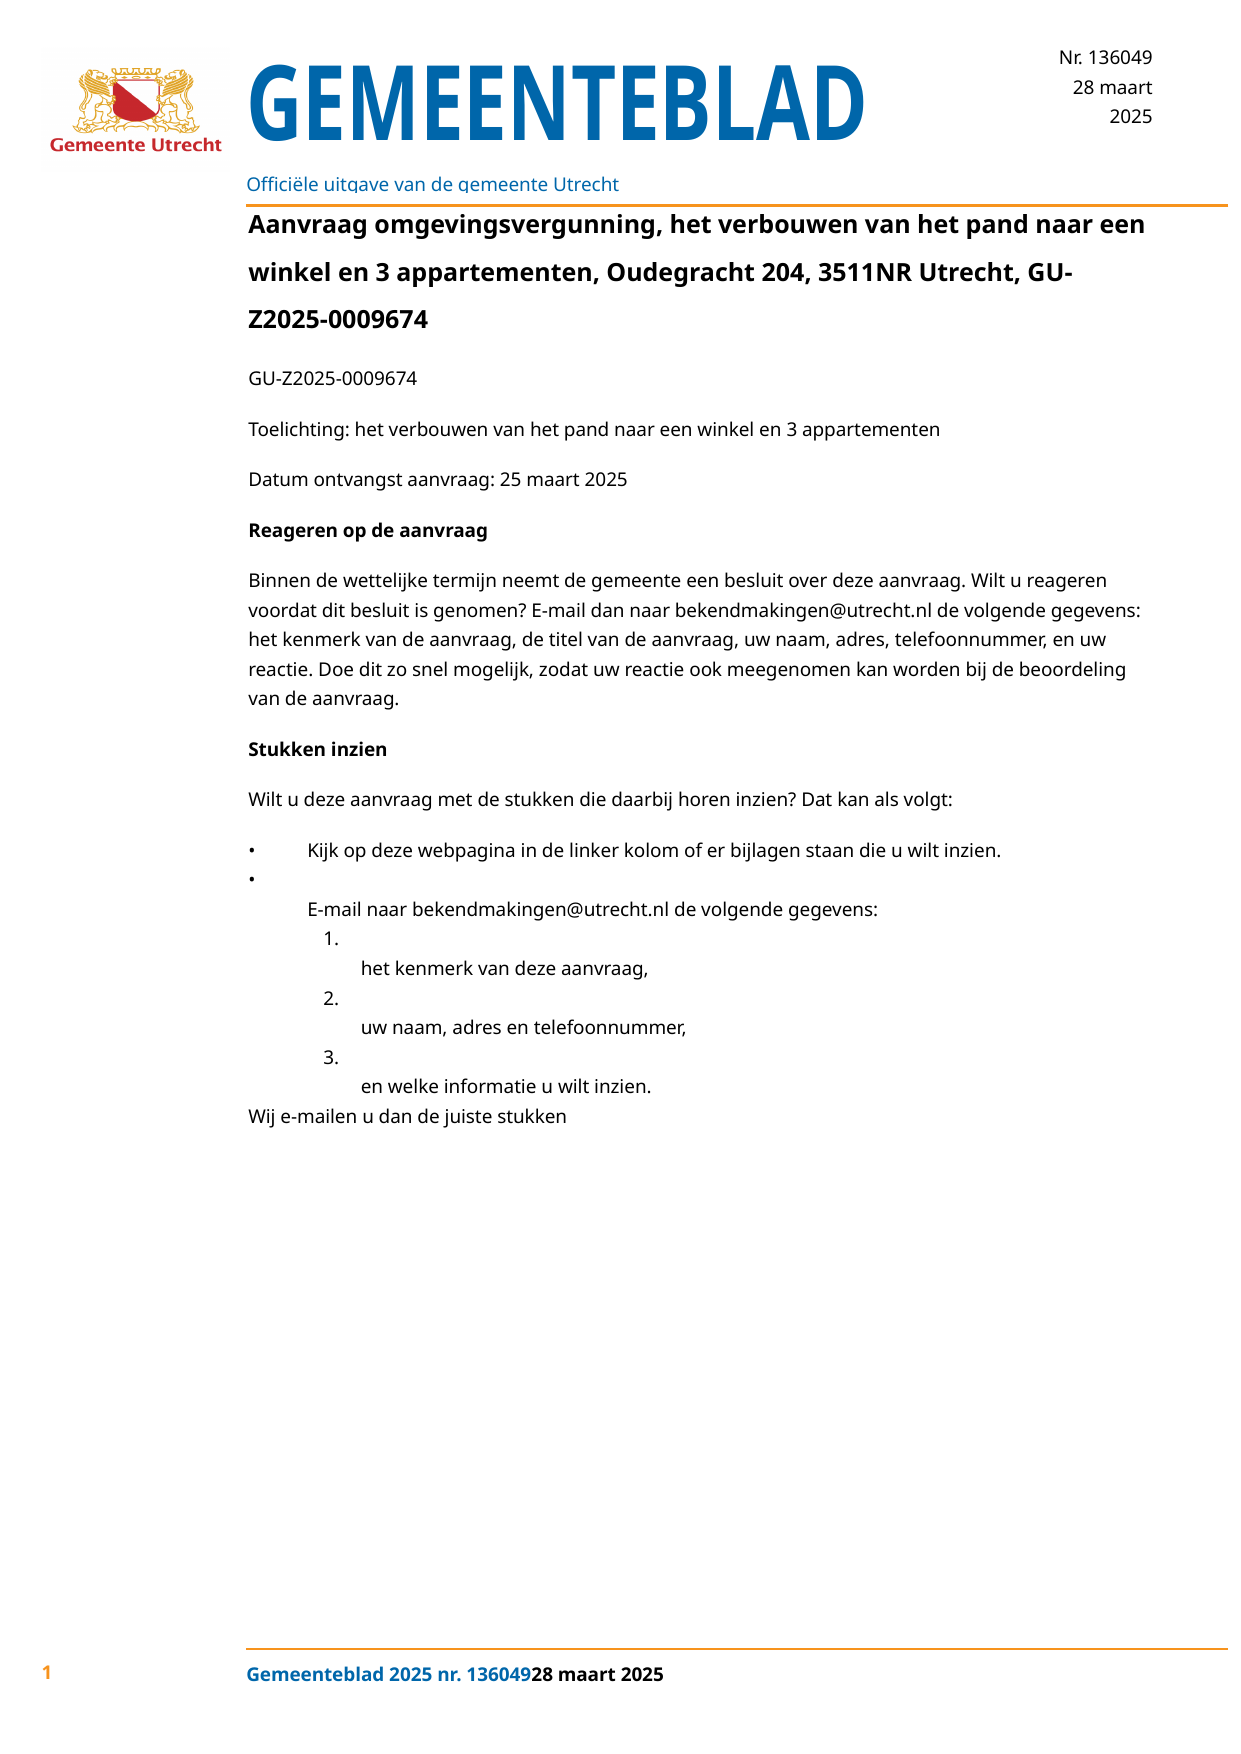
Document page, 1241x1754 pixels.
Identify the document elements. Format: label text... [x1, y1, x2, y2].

text Datum ontvangst aanvraag: 25 maart 2025 [248, 466, 1152, 492]
list E-mail naar bekendmakingen@utrecht.nl de volgende gegevens: [248, 896, 1152, 922]
list uw naam, adres en telefoonnummer, [323, 1014, 1152, 1040]
list Kijk op deze webpagina in de linker kolom of er bijlagen staan die u wilt inzien. [248, 837, 1152, 862]
list en welke informatie u wilt inzien. [323, 1073, 1152, 1099]
text Reageren op de aanvraag [248, 517, 1152, 542]
text Wij e-mailen u dan de juiste stukken [248, 1103, 1152, 1129]
text Binnen de wettelijke termijn neemt de gemeente een besluit over deze aanvraag. Wilt u reageren voordat dit besluit is genomen? E-mail dan naar bekendmakingen@utrecht.nl de volgende gegevens: het kenmerk van de aanvraag, de titel van de aanvraag, uw naam, adres, telefoonnummer, en uw reactie. Doe dit zo snel mogelijk, zodat uw reactie ook meegenomen kan worden bij de beoordeling van de aanvraag. [248, 567, 1152, 711]
text GU-Z2025-0009674 [248, 366, 1152, 391]
picture [41, 47, 231, 172]
text Toelichting: het verbouwen van het pand naar een winkel en 3 appartementen [248, 416, 1152, 442]
list het kenmerk van deze aanvraag, [323, 955, 1152, 981]
text Stukken inzien [248, 736, 1152, 762]
text Aanvraag omgevingsvergunning, het verbouwen van het pand naar een winkel en 3 appartementen, Oudegracht 204, 3511NR Utrecht, GU-Z2025-0009674 [248, 207, 1152, 336]
text Wilt u deze aanvraag met de stukken die daarbij horen inzien? Dat kan als volgt: [248, 786, 1152, 812]
